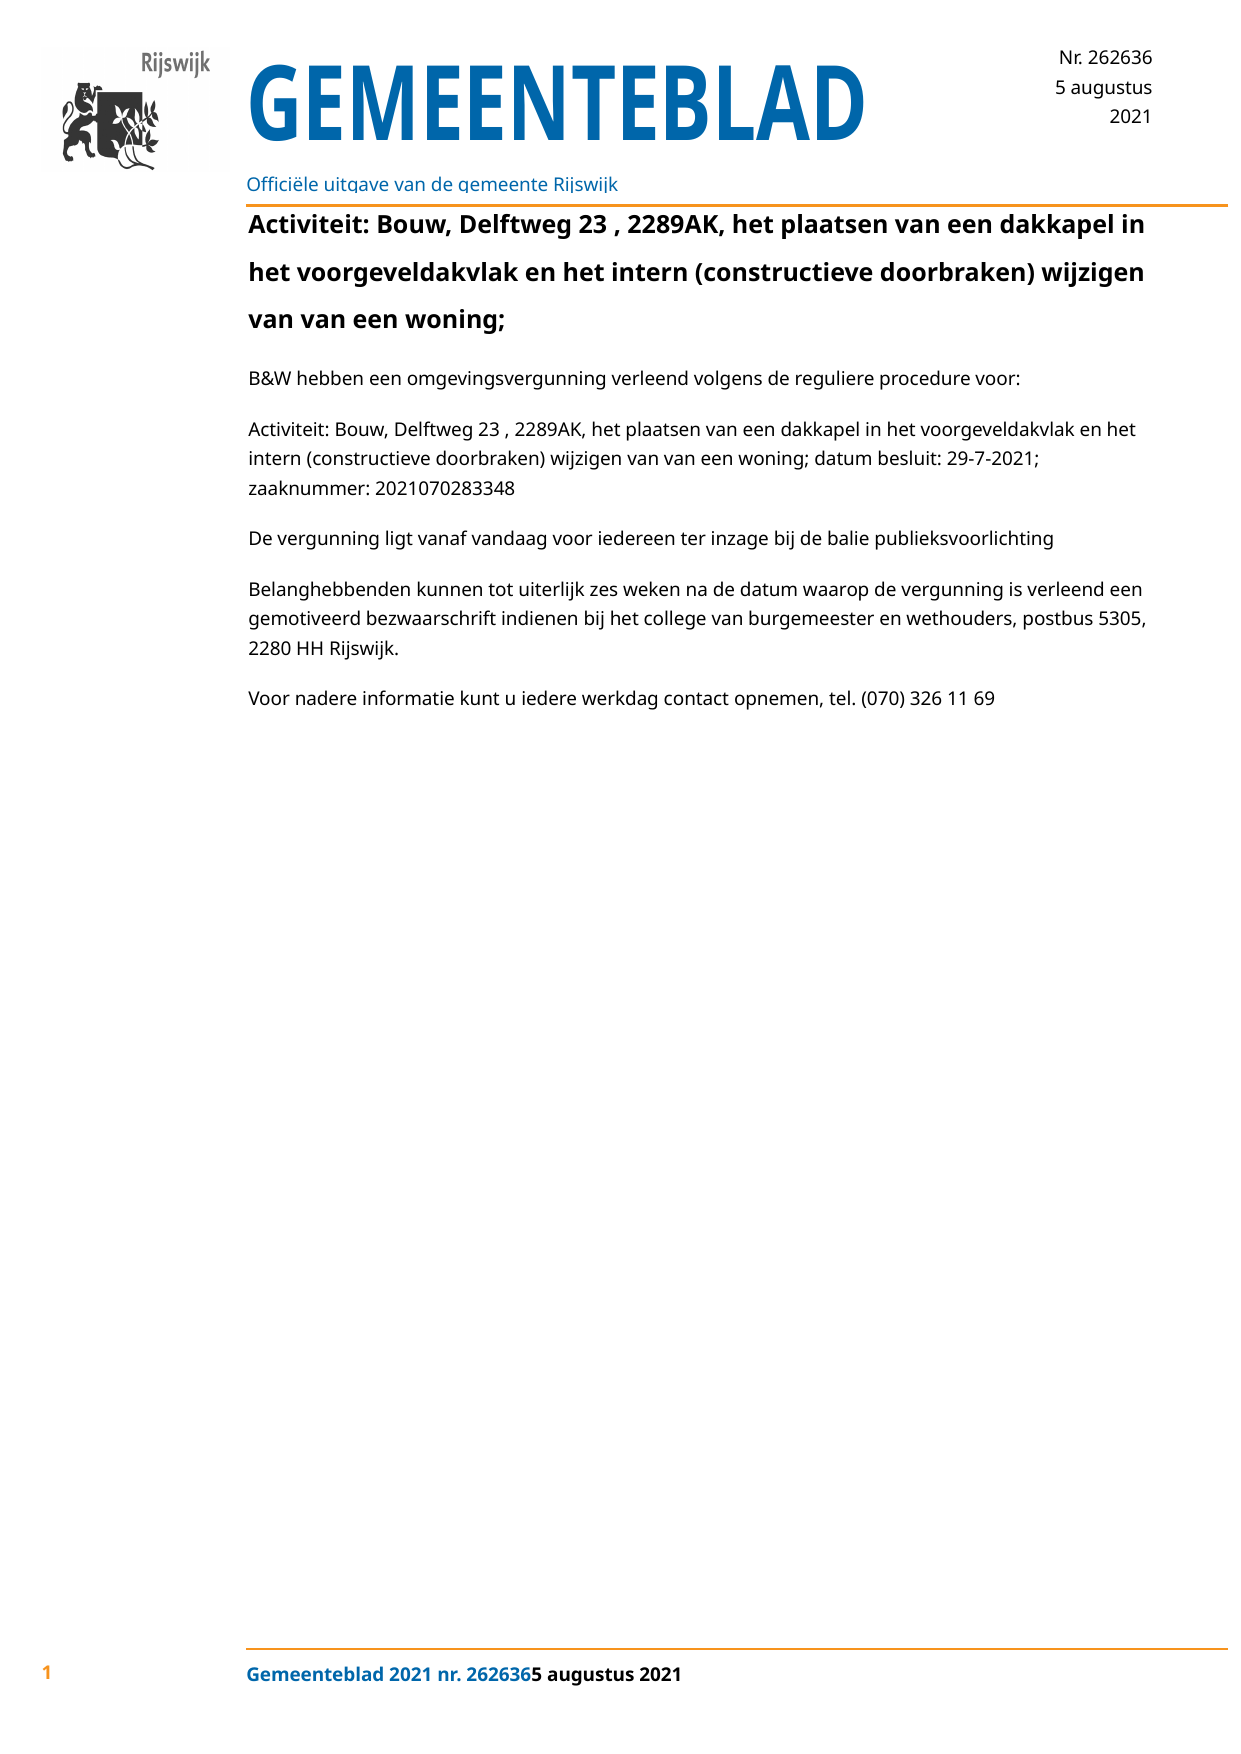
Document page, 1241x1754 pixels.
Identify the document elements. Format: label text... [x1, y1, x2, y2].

picture [41, 47, 231, 172]
text De vergunning ligt vanaf vandaag voor iedereen ter inzage bij de balie publieksvoorlichting [248, 526, 1152, 551]
text B&W hebben een omgevingsvergunning verleend volgens de reguliere procedure voor: [248, 366, 1152, 391]
text Activiteit: Bouw, Delftweg 23 , 2289AK, het plaatsen van een dakkapel in het voorgeveldakvlak en het intern (constructieve doorbraken) wijzigen van van een woning; [248, 207, 1152, 336]
text Belanghebbenden kunnen tot uiterlijk zes weken na de datum waarop de vergunning is verleend een gemotiveerd bezwaarschrift indienen bij het college van burgemeester en wethouders, postbus 5305, 2280 HH Rijswijk. [248, 576, 1152, 661]
text Activiteit: Bouw, Delftweg 23 , 2289AK, het plaatsen van een dakkapel in het voorgeveldakvlak en het intern (constructieve doorbraken) wijzigen van van een woning; datum besluit: 29-7-2021; zaaknummer: 2021070283348 [248, 416, 1152, 501]
text Voor nadere informatie kunt u iedere werkdag contact opnemen, tel. (070) 326 11 69 [248, 686, 1152, 711]
